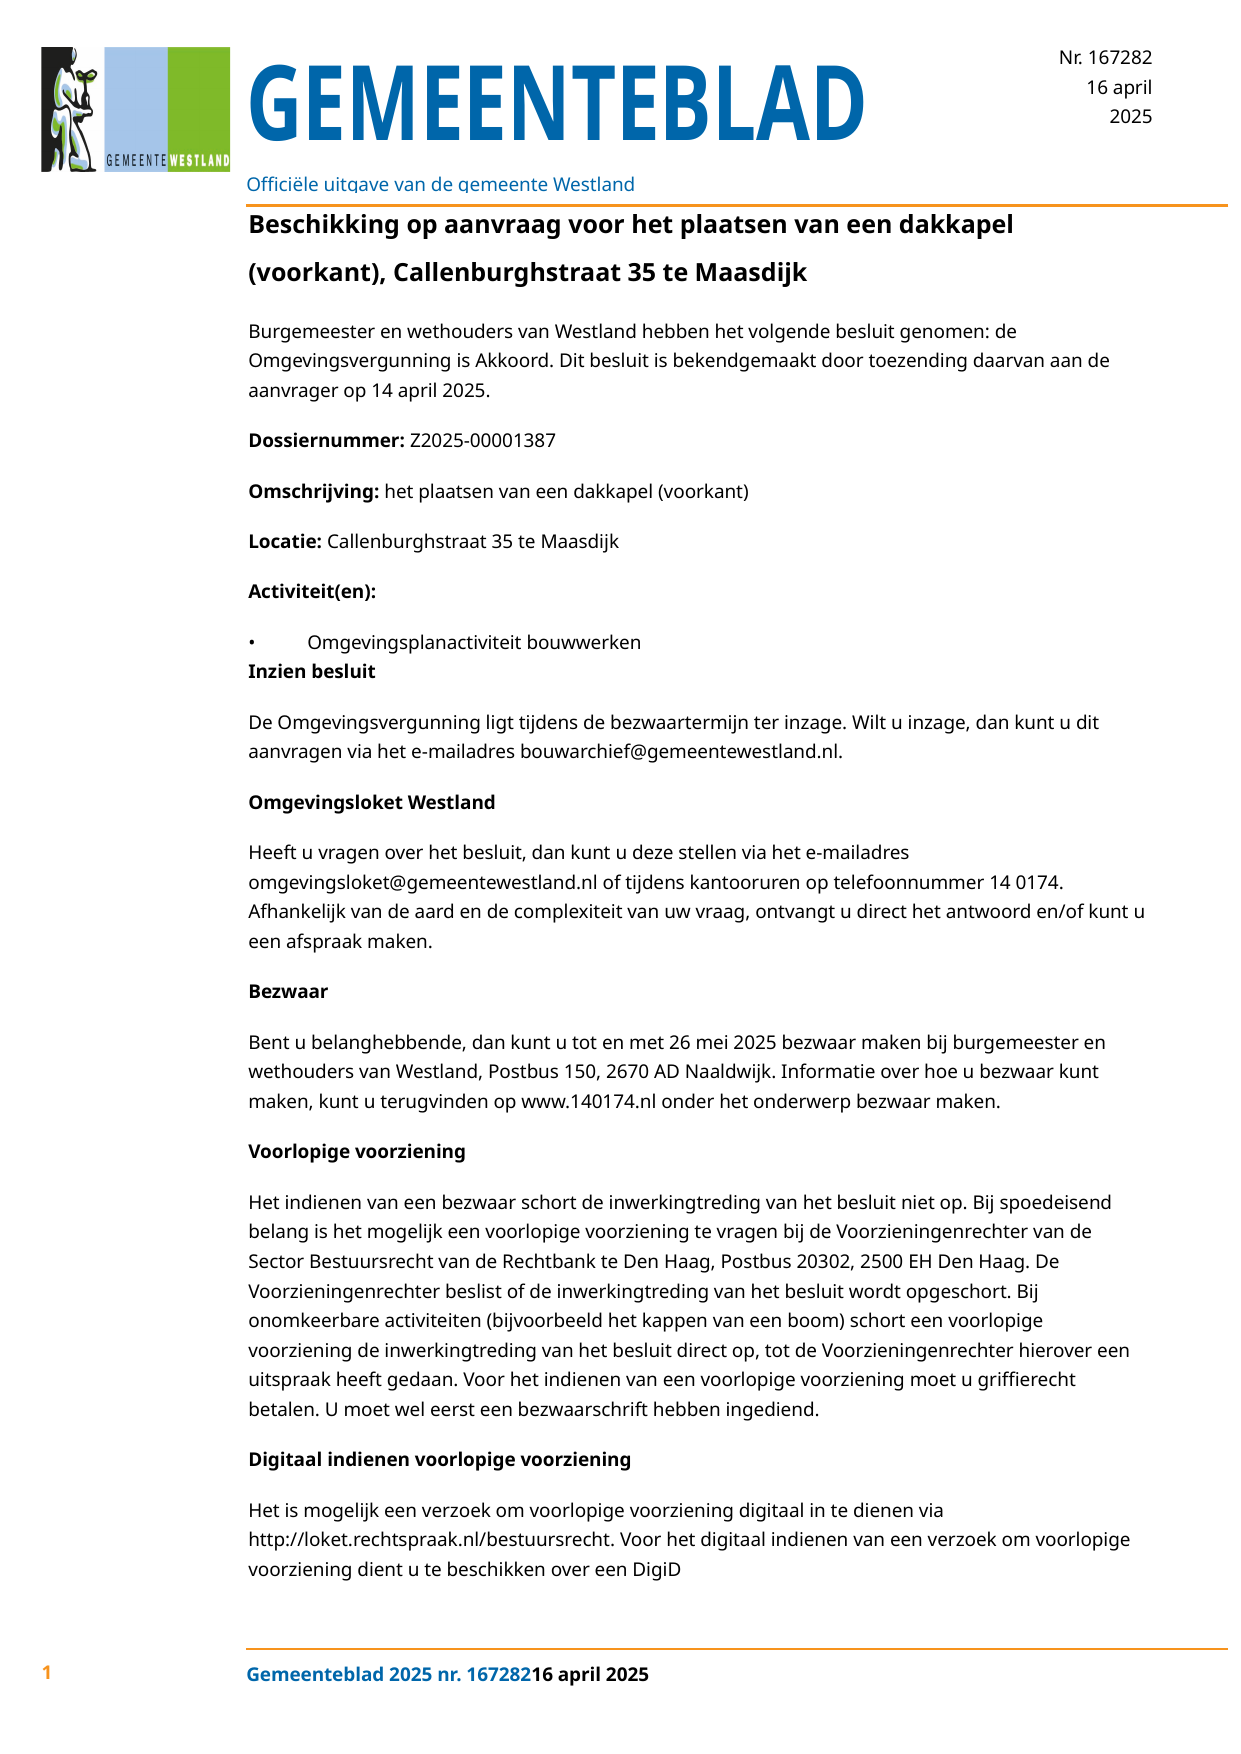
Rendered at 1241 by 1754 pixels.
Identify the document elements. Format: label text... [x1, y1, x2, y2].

text Heeft u vragen over het besluit, dan kunt u deze stellen via het e-mailadres omgevingsloket@gemeentewestland.nl of tijdens kantooruren op telefoonnummer 14 0174. Afhankelijk van de aard en de complexiteit van uw vraag, ontvangt u direct het antwoord en/of kunt u een afspraak maken. [248, 839, 1152, 954]
text Inzien besluit [248, 659, 1152, 684]
text Het is mogelijk een verzoek om voorlopige voorziening digitaal in te dienen via http://loket.rechtspraak.nl/bestuursrecht. Voor het digitaal indienen van een verzoek om voorlopige voorziening dient u te beschikken over een DigiD [248, 1497, 1152, 1582]
text Bent u belanghebbende, dan kunt u tot en met 26 mei 2025 bezwaar maken bij burgemeester en wethouders van Westland, Postbus 150, 2670 AD Naaldwijk. Informatie over hoe u bezwaar kunt maken, kunt u terugvinden op www.140174.nl onder het onderwerp bezwaar maken. [248, 1029, 1152, 1114]
text Locatie: Callenburghstraat 35 te Maasdijk [248, 528, 1152, 554]
text De Omgevingsvergunning ligt tijdens de bezwaartermijn ter inzage. Wilt u inzage, dan kunt u dit aanvragen via het e-mailadres bouwarchief@gemeentewestland.nl. [248, 709, 1152, 764]
text Dossiernummer: Z2025-00001387 [248, 427, 1152, 453]
text Digitaal indienen voorlopige voorziening [248, 1447, 1152, 1472]
text Omgevingsloket Westland [248, 789, 1152, 815]
text Burgemeester en wethouders van Westland hebben het volgende besluit genomen: de Omgevingsvergunning is Akkoord. Dit besluit is bekendgemaakt door toezending daarvan aan de aanvrager op 14 april 2025. [248, 318, 1152, 403]
text Voorlopige voorziening [248, 1139, 1152, 1164]
picture [41, 47, 231, 172]
text Beschikking op aanvraag voor het plaatsen van een dakkapel (voorkant), Callenburghstraat 35 te Maasdijk [248, 207, 1152, 288]
text Activiteit(en): [248, 579, 1152, 604]
text Bezwaar [248, 979, 1152, 1004]
text Het indienen van een bezwaar schort de inwerkingtreding van het besluit niet op. Bij spoedeisend belang is het mogelijk een voorlopige voorziening te vragen bij de Voorzieningenrechter van de Sector Bestuursrecht van de Rechtbank te Den Haag, Postbus 20302, 2500 EH Den Haag. De Voorzieningenrechter beslist of de inwerkingtreding van het besluit wordt opgeschort. Bij onomkeerbare activiteiten (bijvoorbeeld het kappen van een boom) schort een voorlopige voorziening de inwerkingtreding van het besluit direct op, tot de Voorzieningenrechter hierover een uitspraak heeft gedaan. Voor het indienen van een voorlopige voorziening moet u griffierecht betalen. U moet wel eerst een bezwaarschrift hebben ingediend. [248, 1189, 1152, 1422]
list Omgevingsplanactiviteit bouwwerken [248, 629, 1152, 655]
text Omschrijving: het plaatsen van een dakkapel (voorkant) [248, 478, 1152, 504]
